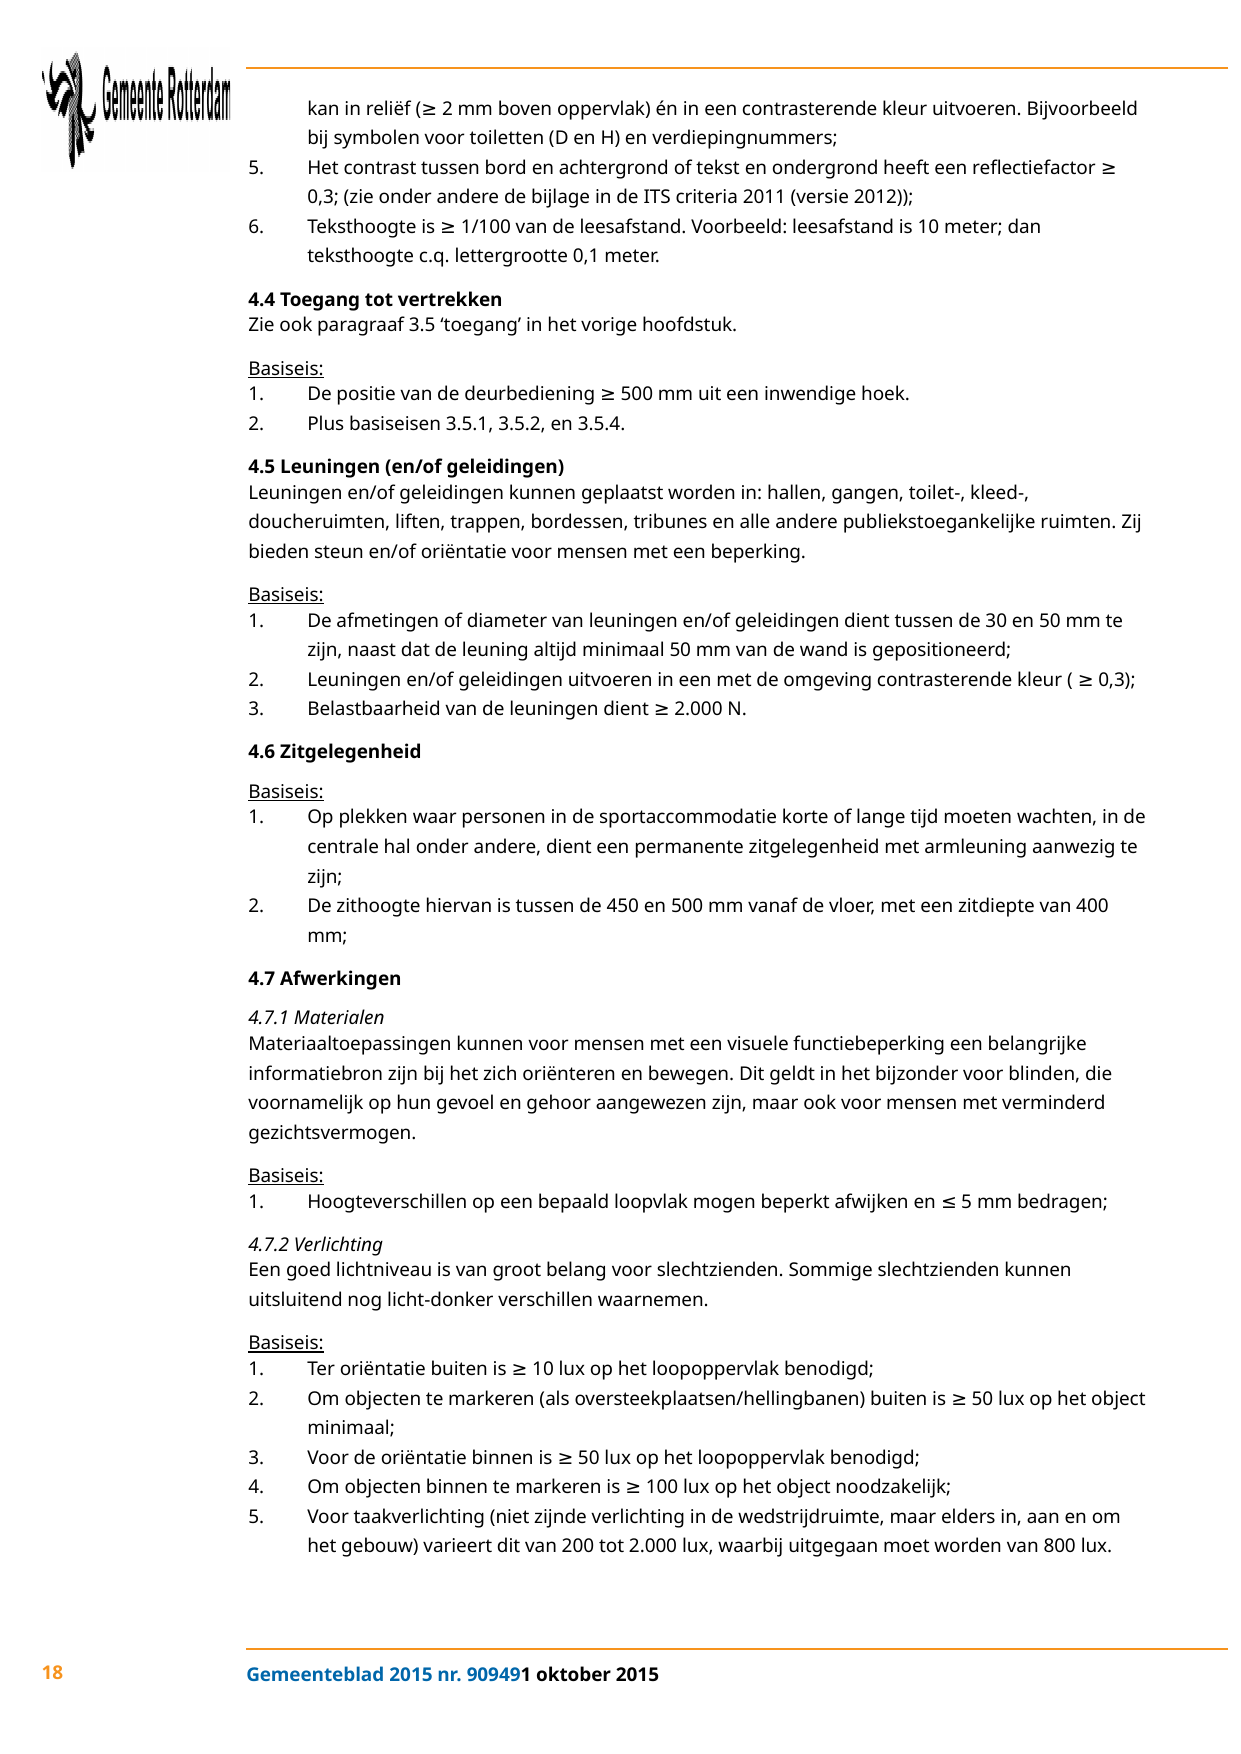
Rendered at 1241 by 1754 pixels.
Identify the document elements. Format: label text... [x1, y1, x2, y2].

text 4.6 Zitgelegenheid [248, 739, 1152, 764]
list Om objecten te markeren (als oversteekplaatsen/hellingbanen) buiten is ≥ 50 lux op het object minimaal; [248, 1385, 1152, 1440]
text Basiseis: [248, 778, 1152, 804]
list kan in reliëf (≥ 2 mm boven oppervlak) én in een contrasterende kleur uitvoeren. Bijvoorbeeld bij symbolen voor toiletten (D en H) en verdiepingnummers; [248, 95, 1152, 150]
text Materiaaltoepassingen kunnen voor mensen met een visuele functiebeperking een belangrijke informatiebron zijn bij het zich oriënteren en bewegen. Dit geldt in het bijzonder voor blinden, die voornamelijk op hun gevoel en gehoor aangewezen zijn, maar ook voor mensen met verminderd gezichtsvermogen. [248, 1030, 1152, 1145]
list Leuningen en/of geleidingen uitvoeren in een met de omgeving contrasterende kleur ( ≥ 0,3); [248, 666, 1152, 692]
list Hoogteverschillen op een bepaald loopvlak mogen beperkt afwijken en ≤ 5 mm bedragen; [248, 1188, 1152, 1213]
list Belastbaarheid van de leuningen dient ≥ 2.000 N. [248, 696, 1152, 721]
text Basiseis: [248, 581, 1152, 607]
picture [41, 47, 231, 172]
list De zithoogte hiervan is tussen de 450 en 500 mm vanaf de vloer, met een zitdiepte van 400 mm; [248, 892, 1152, 948]
list Het contrast tussen bord en achtergrond of tekst en ondergrond heeft een reflectiefactor ≥ 0,3; (zie onder andere de bijlage in de ITS criteria 2011 (versie 2012)); [248, 154, 1152, 209]
text Zie ook paragraaf 3.5 ‘toegang’ in het vorige hoofdstuk. [248, 312, 1152, 337]
list Teksthoogte is ≥ 1/100 van de leesafstand. Voorbeeld: leesafstand is 10 meter; dan teksthoogte c.q. lettergrootte 0,1 meter. [248, 213, 1152, 268]
list De positie van de deurbediening ≥ 500 mm uit een inwendige hoek. [248, 380, 1152, 406]
list Om objecten binnen te markeren is ≥ 100 lux op het object noodzakelijk; [248, 1473, 1152, 1499]
list Voor taakverlichting (niet zijnde verlichting in de wedstrijdruimte, maar elders in, aan en om het gebouw) varieert dit van 200 tot 2.000 lux, waarbij uitgegaan moet worden van 800 lux. [248, 1503, 1152, 1558]
text 4.5 Leuningen (en/of geleidingen) [248, 453, 1152, 479]
text 4.7.1 Materialen [248, 1004, 1152, 1030]
list Op plekken waar personen in de sportaccommodatie korte of lange tijd moeten wachten, in de centrale hal onder andere, dient een permanente zitgelegenheid met armleuning aanwezig te zijn; [248, 804, 1152, 889]
list Voor de oriëntatie binnen is ≥ 50 lux op het loopoppervlak benodigd; [248, 1444, 1152, 1469]
list De afmetingen of diameter van leuningen en/of geleidingen dient tussen de 30 en 50 mm te zijn, naast dat de leuning altijd minimaal 50 mm van de wand is gepositioneerd; [248, 607, 1152, 662]
text Leuningen en/of geleidingen kunnen geplaatst worden in: hallen, gangen, toilet-, kleed-, doucheruimten, liften, trappen, bordessen, tribunes en alle andere publiekstoegankelijke ruimten. Zij bieden steun en/of oriëntatie voor mensen met een beperking. [248, 479, 1152, 564]
text 4.7.2 Verlichting [248, 1231, 1152, 1257]
text 4.7 Afwerkingen [248, 965, 1152, 991]
text Basiseis: [248, 1329, 1152, 1355]
list Plus basiseisen 3.5.1, 3.5.2, en 3.5.4. [248, 410, 1152, 436]
list Ter oriëntatie buiten is ≥ 10 lux op het loopoppervlak benodigd; [248, 1355, 1152, 1381]
text Een goed lichtniveau is van groot belang voor slechtzienden. Sommige slechtzienden kunnen uitsluitend nog licht-donker verschillen waarnemen. [248, 1257, 1152, 1312]
text Basiseis: [248, 1162, 1152, 1188]
text 4.4 Toegang tot vertrekken [248, 286, 1152, 312]
text Basiseis: [248, 355, 1152, 380]
